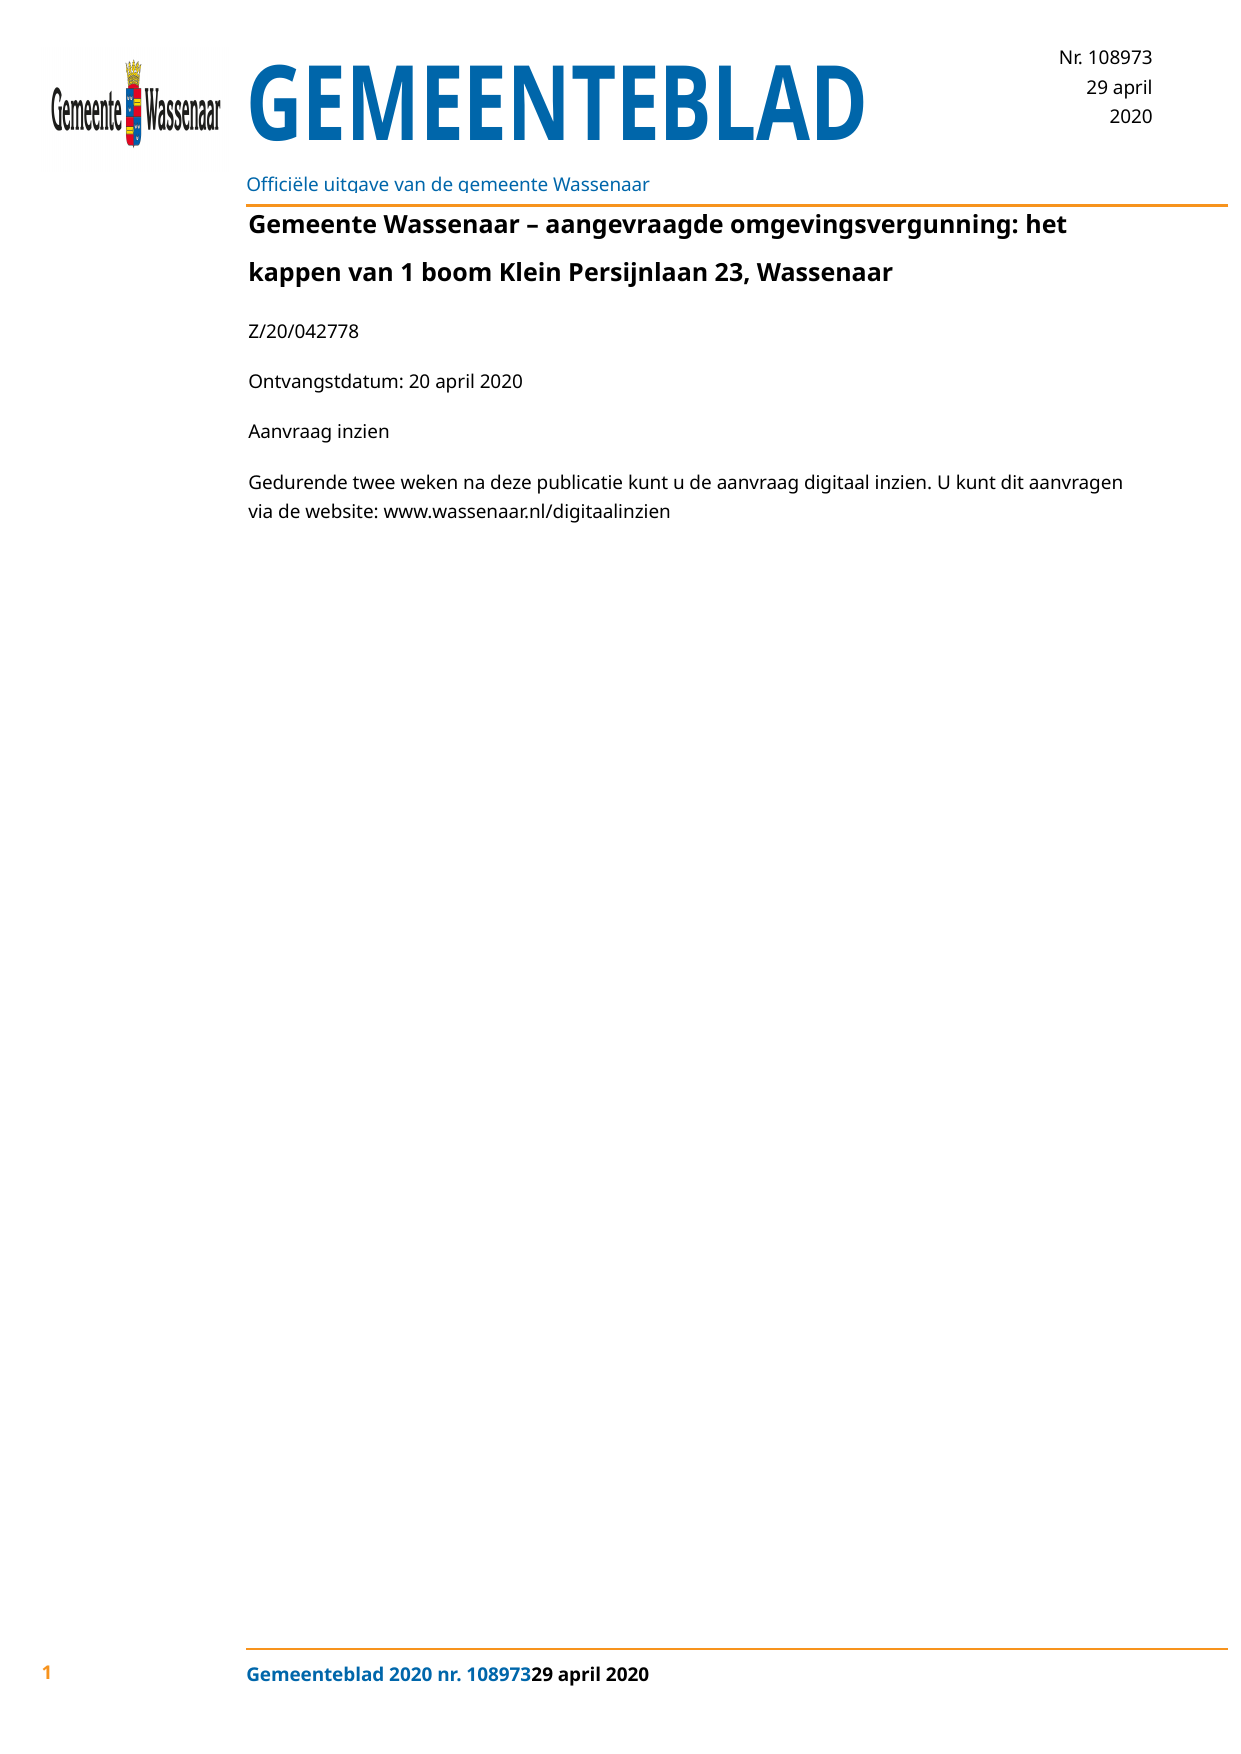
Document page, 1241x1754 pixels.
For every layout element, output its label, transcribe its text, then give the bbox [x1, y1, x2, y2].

picture [41, 47, 231, 172]
text Gemeente Wassenaar – aangevraagde omgevingsvergunning: het kappen van 1 boom Klein Persijnlaan 23, Wassenaar [248, 207, 1152, 288]
text Aanvraag inzien [248, 419, 1152, 444]
text Ontvangstdatum: 20 april 2020 [248, 368, 1152, 394]
text Z/20/042778 [248, 318, 1152, 344]
text Gedurende twee weken na deze publicatie kunt u de aanvraag digitaal inzien. U kunt dit aanvragen via de website: www.wassenaar.nl/digitaalinzien [248, 469, 1152, 524]
